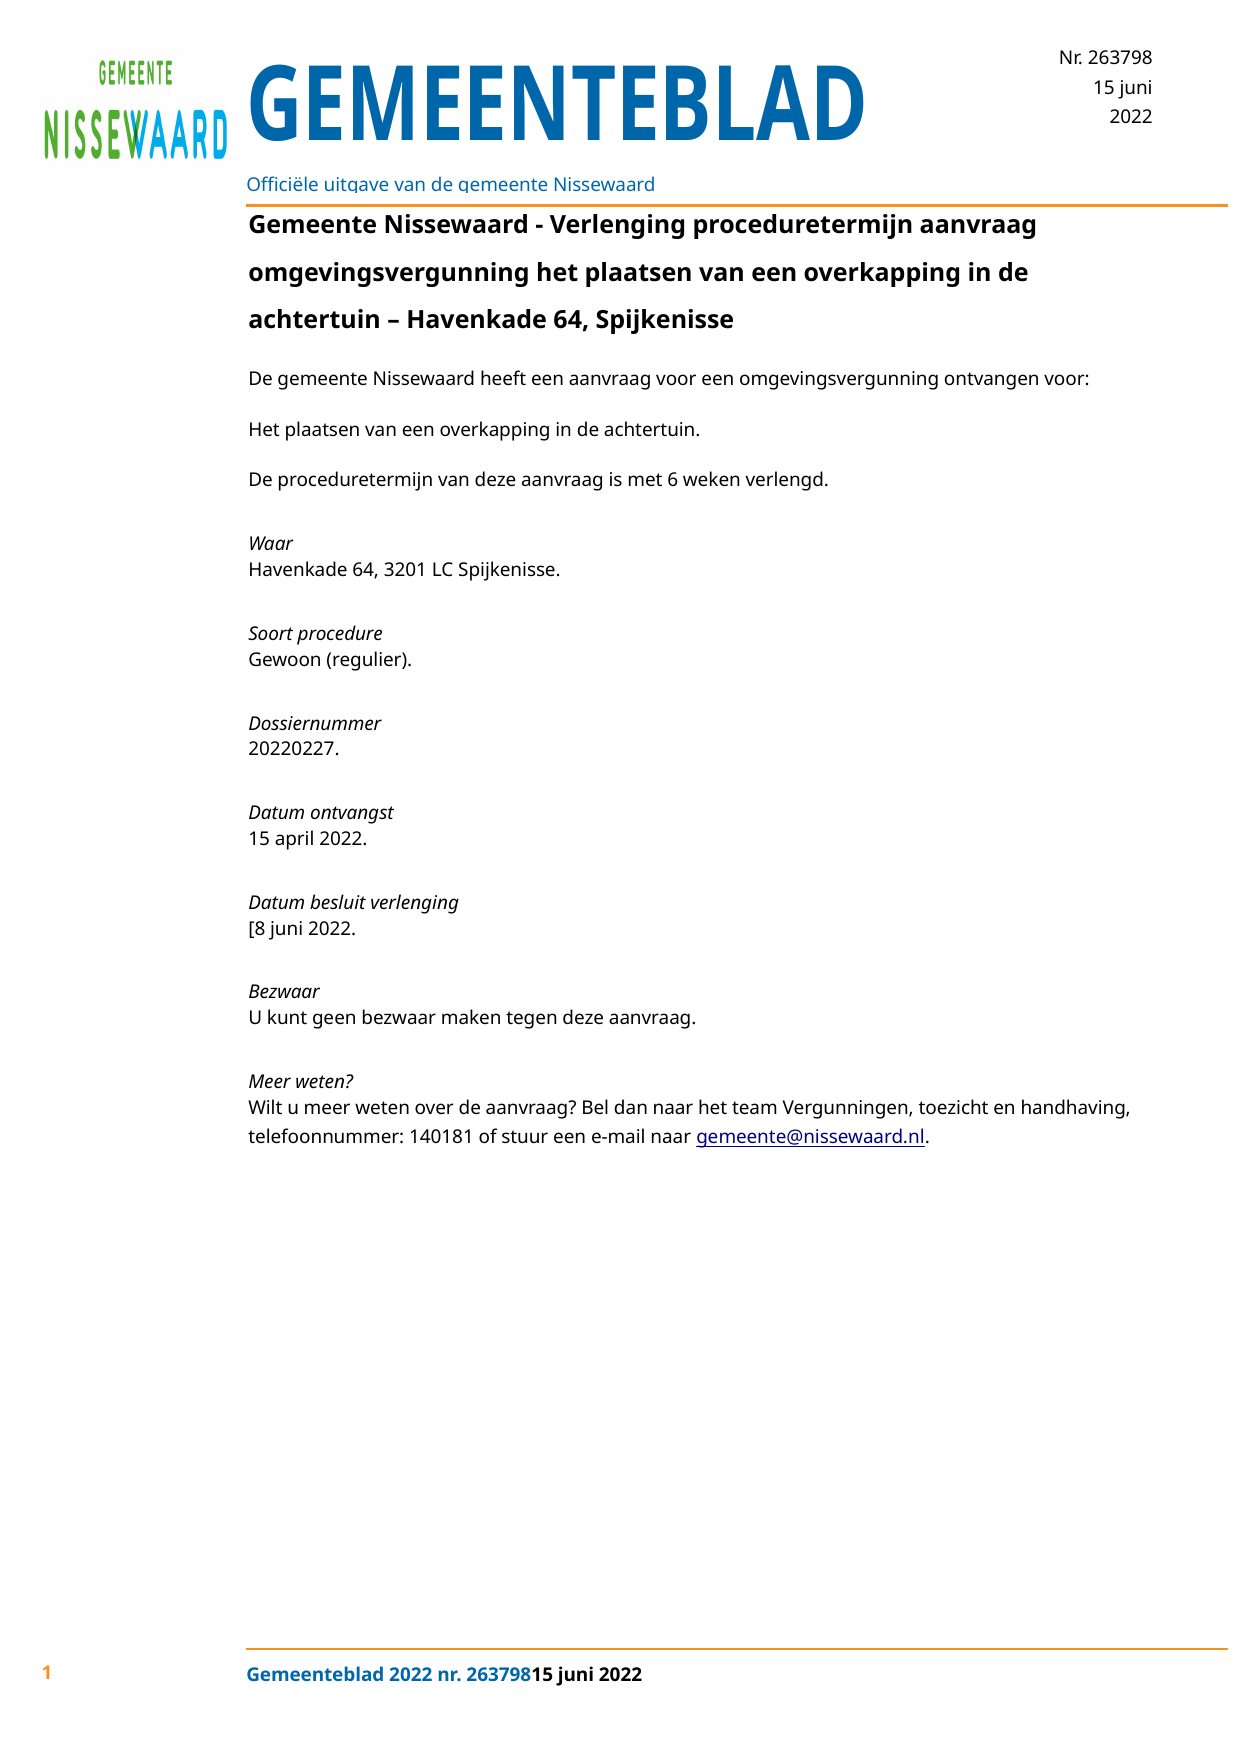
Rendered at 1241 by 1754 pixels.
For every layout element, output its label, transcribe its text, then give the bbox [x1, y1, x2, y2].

text De proceduretermijn van deze aanvraag is met 6 weken verlengd. [248, 466, 1152, 492]
text U kunt geen bezwaar maken tegen deze aanvraag. [248, 1004, 1152, 1030]
text Waar [248, 530, 1152, 556]
text [8 juni 2022. [248, 915, 1152, 941]
text Het plaatsen van een overkapping in de achtertuin. [248, 416, 1152, 442]
text 20220227. [248, 735, 1152, 761]
text Meer weten? [248, 1068, 1152, 1094]
picture [41, 47, 231, 172]
text Soort procedure [248, 620, 1152, 646]
text Bezwaar [248, 979, 1152, 1004]
text Dossiernummer [248, 710, 1152, 735]
text 15 april 2022. [248, 825, 1152, 851]
text De gemeente Nissewaard heeft een aanvraag voor een omgevingsvergunning ontvangen voor: [248, 366, 1152, 391]
text Gewoon (regulier). [248, 646, 1152, 671]
text Gemeente Nissewaard - Verlenging proceduretermijn aanvraag omgevingsvergunning het plaatsen van een overkapping in de achtertuin – Havenkade 64, Spijkenisse [248, 207, 1152, 336]
text Havenkade 64, 3201 LC Spijkenisse. [248, 556, 1152, 582]
text Datum ontvangst [248, 799, 1152, 825]
text Datum besluit verlenging [248, 889, 1152, 915]
text Wilt u meer weten over de aanvraag? Bel dan naar het team Vergunningen, toezicht en handhaving, telefoonnummer: 140181 of stuur een e-mail naar gemeente@nissewaard.nl. [248, 1094, 1152, 1149]
